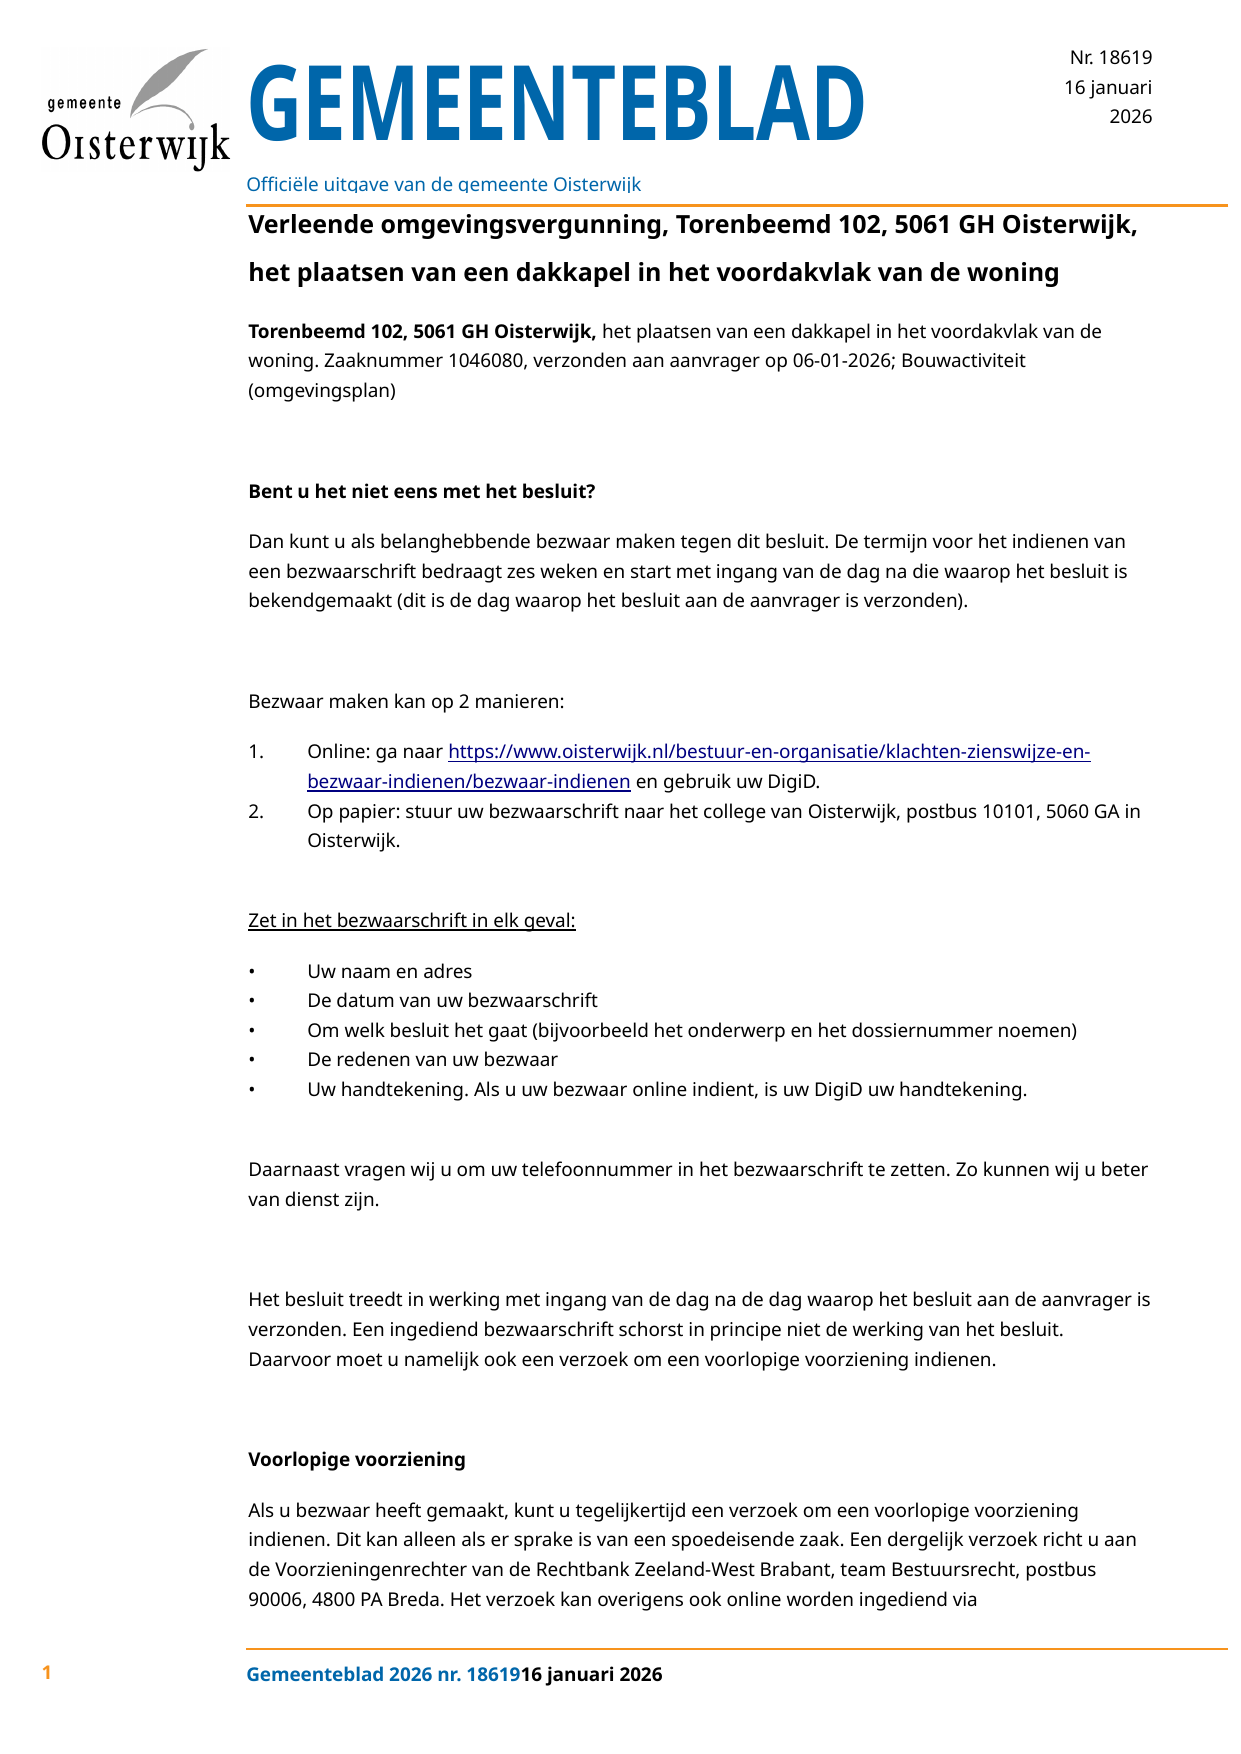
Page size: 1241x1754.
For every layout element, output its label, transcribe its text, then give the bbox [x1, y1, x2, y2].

list De redenen van uw bezwaar [248, 1047, 1152, 1072]
text Het besluit treedt in werking met ingang van de dag na de dag waarop het besluit aan de aanvrager is verzonden. Een ingediend bezwaarschrift schorst in principe niet de werking van het besluit. Daarvoor moet u namelijk ook een verzoek om een voorlopige voorziening indienen. [248, 1287, 1152, 1372]
list Online: ga naar https://www.oisterwijk.nl/bestuur-en-organisatie/klachten-zienswijze-en-bezwaar-indienen/bezwaar-indienen en gebruik uw DigiD. [248, 739, 1152, 794]
text Daarnaast vragen wij u om uw telefoonnummer in het bezwaarschrift te zetten. Zo kunnen wij u beter van dienst zijn. [248, 1156, 1152, 1212]
list Uw handtekening. Als u uw bezwaar online indient, is uw DigiD uw handtekening. [248, 1076, 1152, 1102]
list Op papier: stuur uw bezwaarschrift naar het college van Oisterwijk, postbus 10101, 5060 GA in Oisterwijk. [248, 798, 1152, 853]
text Bezwaar maken kan op 2 manieren: [248, 688, 1152, 714]
text Voorlopige voorziening [248, 1447, 1152, 1472]
text Dan kunt u als belanghebbende bezwaar maken tegen dit besluit. De termijn voor het indienen van een bezwaarschrift bedraagt zes weken en start met ingang van de dag na die waarop het besluit is bekendgemaakt (dit is de dag waarop het besluit aan de aanvrager is verzonden). [248, 528, 1152, 613]
list Om welk besluit het gaat (bijvoorbeeld het onderwerp en het dossiernummer noemen) [248, 1017, 1152, 1043]
text Torenbeemd 102, 5061 GH Oisterwijk, het plaatsen van een dakkapel in het voordakvlak van de woning. Zaaknummer 1046080, verzonden aan aanvrager op 06-01-2026; Bouwactiviteit (omgevingsplan) [248, 318, 1152, 403]
text Als u bezwaar heeft gemaakt, kunt u tegelijkertijd een verzoek om een voorlopige voorziening indienen. Dit kan alleen als er sprake is van een spoedeisende zaak. Een dergelijk verzoek richt u aan de Voorzieningenrechter van de Rechtbank Zeeland-West Brabant, team Bestuursrecht, postbus 90006, 4800 PA Breda. Het verzoek kan overigens ook online worden ingediend via [248, 1497, 1152, 1612]
text Zet in het bezwaarschrift in elk geval: [248, 907, 1152, 933]
picture [41, 47, 231, 172]
list Uw naam en adres [248, 958, 1152, 984]
text Verleende omgevingsvergunning, Torenbeemd 102, 5061 GH Oisterwijk, het plaatsen van een dakkapel in het voordakvlak van de woning [248, 207, 1152, 288]
text Bent u het niet eens met het besluit? [248, 478, 1152, 504]
list De datum van uw bezwaarschrift [248, 987, 1152, 1013]
